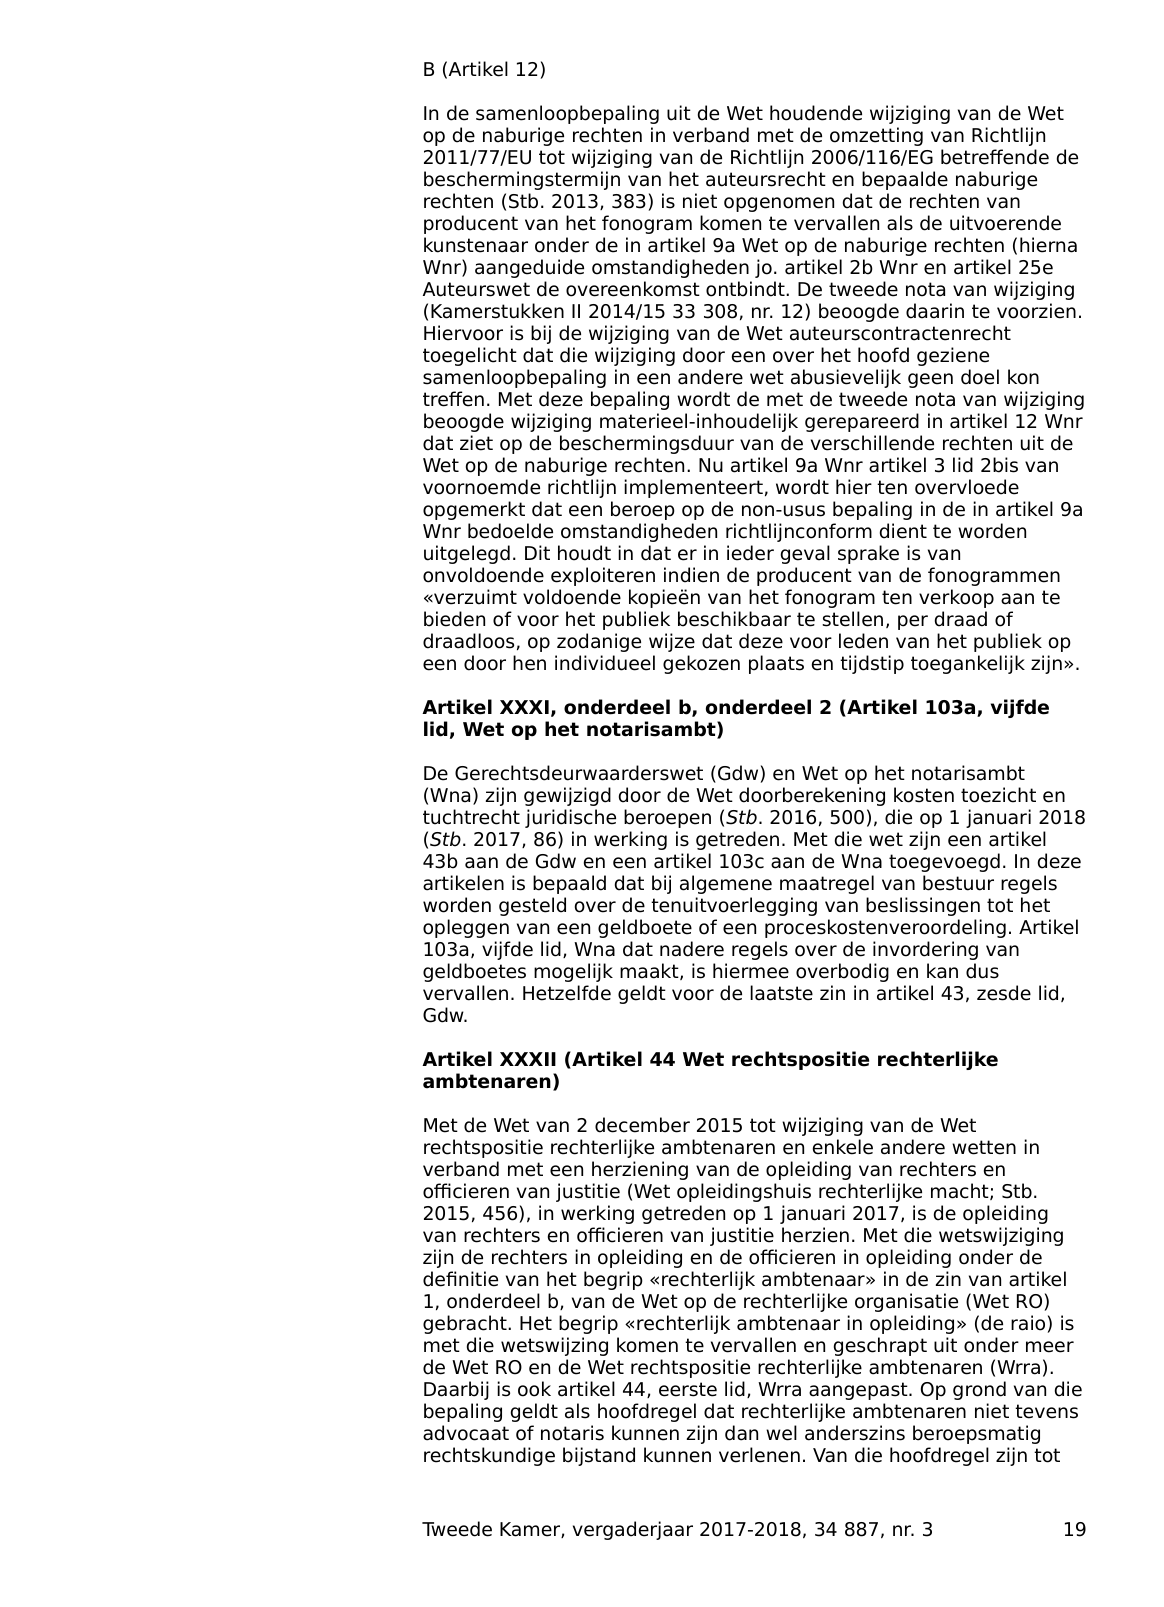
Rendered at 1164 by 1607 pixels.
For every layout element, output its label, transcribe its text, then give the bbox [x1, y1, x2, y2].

text Met de Wet van 2 december 2015 tot wijziging van de Wet rechtspositie rechterlijke ambtenaren en enkele andere wetten in verband met een herziening van de opleiding van rechters en officieren van justitie (Wet opleidingshuis rechterlijke macht; Stb. 2015, 456), in werking getreden op 1 januari 2017, is de opleiding van rechters en officieren van justitie herzien. Met die wetswijziging zijn de rechters in opleiding en de officieren in opleiding onder de definitie van het begrip «rechterlijk ambtenaar» in de zin van artikel 1, onderdeel b, van de Wet op de rechterlijke organisatie (Wet RO) gebracht. Het begrip «rechterlijk ambtenaar in opleiding» (de raio) is met die wetswijzing komen te vervallen en geschrapt uit onder meer de Wet RO en de Wet rechtspositie rechterlijke ambtenaren (Wrra). Daarbij is ook artikel 44, eerste lid, Wrra aangepast. Op grond van die bepaling geldt als hoofdregel dat rechterlijke ambtenaren niet tevens advocaat of notaris kunnen zijn dan wel anderszins beroepsmatig rechtskundige bijstand kunnen verlenen. Van die hoofdregel zijn tot [422, 1115, 1087, 1467]
text In de samenloopbepaling uit de Wet houdende wijziging van de Wet op de naburige rechten in verband met de omzetting van Richtlijn 2011/77/EU tot wijziging van de Richtlijn 2006/116/EG betreffende de beschermingstermijn van het auteursrecht en bepaalde naburige rechten (Stb. 2013, 383) is niet opgenomen dat de rechten van producent van het fonogram komen te vervallen als de uitvoerende kunstenaar onder de in artikel 9a Wet op de naburige rechten (hierna Wnr) aangeduide omstandigheden jo. artikel 2b Wnr en artikel 25e Auteurswet de overeenkomst ontbindt. De tweede nota van wijziging (Kamerstukken II 2014/15 33 308, nr. 12) beoogde daarin te voorzien. Hiervoor is bij de wijziging van de Wet auteurscontractenrecht toegelicht dat die wijziging door een over het hoofd geziene samenloopbepaling in een andere wet abusievelijk geen doel kon treffen. Met deze bepaling wordt de met de tweede nota van wijziging beoogde wijziging materieel-inhoudelijk gerepareerd in artikel 12 Wnr dat ziet op de beschermingsduur van de verschillende rechten uit de Wet op de naburige rechten. Nu artikel 9a Wnr artikel 3 lid 2bis van voornoemde richtlijn implementeert, wordt hier ten overvloede opgemerkt dat een beroep op de non-usus bepaling in de in artikel 9a Wnr bedoelde omstandigheden richtlijnconform dient te worden uitgelegd. Dit houdt in dat er in ieder geval sprake is van onvoldoende exploiteren indien de producent van de fonogrammen «verzuimt voldoende kopieën van het fonogram ten verkoop aan te bieden of voor het publiek beschikbaar te stellen, per draad of draadloos, op zodanige wijze dat deze voor leden van het publiek op een door hen individueel gekozen plaats en tijdstip toegankelijk zijn». [422, 103, 1087, 675]
text De Gerechtsdeurwaarderswet (Gdw) en Wet op het notarisambt (Wna) zijn gewijzigd door de Wet doorberekening kosten toezicht en tuchtrecht juridische beroepen (Stb. 2016, 500), die op 1 januari 2018 (Stb. 2017, 86) in werking is getreden. Met die wet zijn een artikel 43b aan de Gdw en een artikel 103c aan de Wna toegevoegd. In deze artikelen is bepaald dat bij algemene maatregel van bestuur regels worden gesteld over de tenuitvoerlegging van beslissingen tot het opleggen van een geldboete of een proceskostenveroordeling. Artikel 103a, vijfde lid, Wna dat nadere regels over de invordering van geldboetes mogelijk maakt, is hiermee overbodig en kan dus vervallen. Hetzelfde geldt voor de laatste zin in artikel 43, zesde lid, Gdw. [422, 763, 1087, 1027]
subtitle Artikel XXXI, onderdeel b, onderdeel 2 (Artikel 103a, vijfde lid, Wet op het notarisambt) [422, 697, 1087, 741]
subtitle B (Artikel 12) [422, 59, 1087, 81]
subtitle Artikel XXXII (Artikel 44 Wet rechtspositie rechterlijke ambtenaren) [422, 1049, 1087, 1093]
